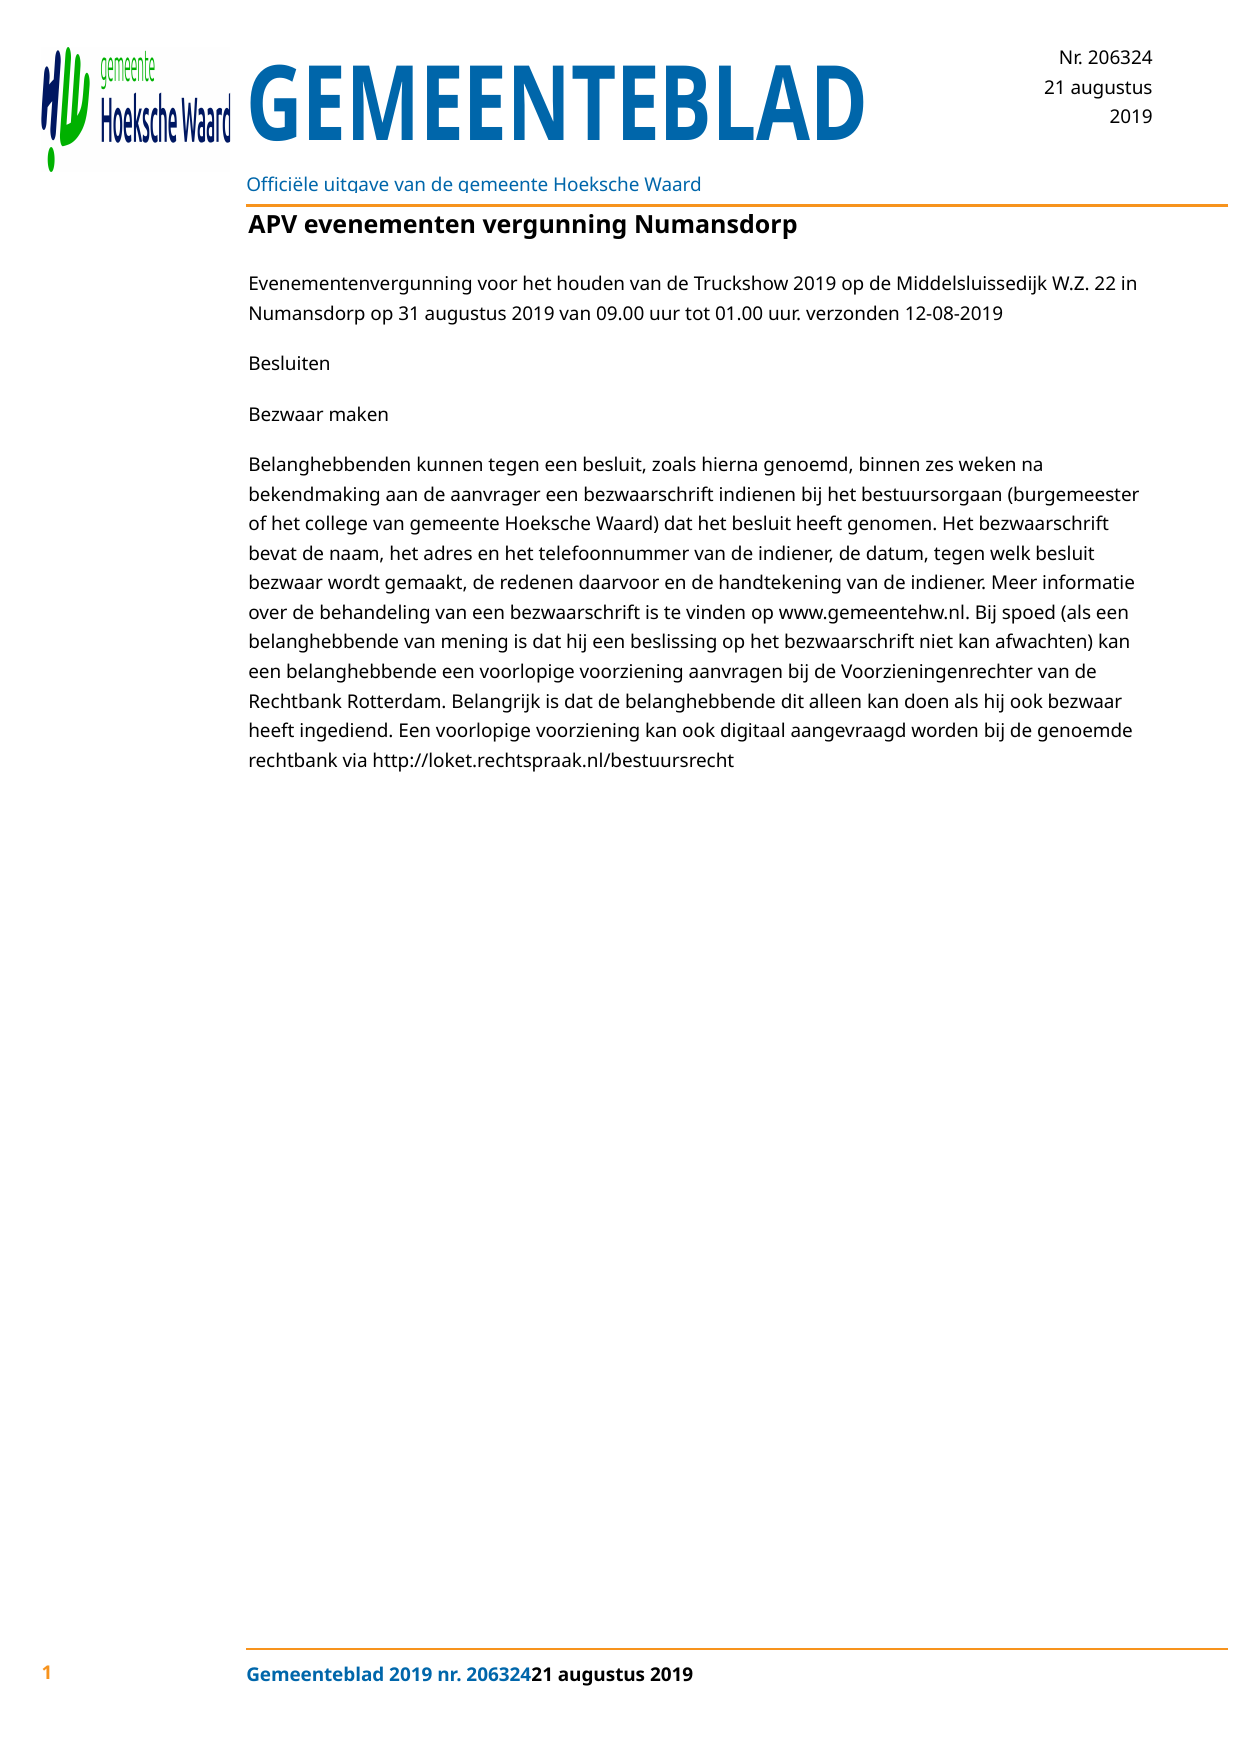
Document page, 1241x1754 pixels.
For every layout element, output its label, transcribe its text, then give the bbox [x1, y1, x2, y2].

text Evenementenvergunning voor het houden van de Truckshow 2019 op de Middelsluissedijk W.Z. 22 in Numansdorp op 31 augustus 2019 van 09.00 uur tot 01.00 uur. verzonden 12-08-2019 [248, 270, 1152, 326]
text Besluiten [248, 350, 1152, 376]
text Belanghebbenden kunnen tegen een besluit, zoals hierna genoemd, binnen zes weken na bekendmaking aan de aanvrager een bezwaarschrift indienen bij het bestuursorgaan (burgemeester of het college van gemeente Hoeksche Waard) dat het besluit heeft genomen. Het bezwaarschrift bevat de naam, het adres en het telefoonnummer van de indiener, de datum, tegen welk besluit bezwaar wordt gemaakt, de redenen daarvoor en de handtekening van de indiener. Meer informatie over de behandeling van een bezwaarschrift is te vinden op www.gemeentehw.nl. Bij spoed (als een belanghebbende van mening is dat hij een beslissing op het bezwaarschrift niet kan afwachten) kan een belanghebbende een voorlopige voorziening aanvragen bij de Voorzieningenrechter van de Rechtbank Rotterdam. Belangrijk is dat de belanghebbende dit alleen kan doen als hij ook bezwaar heeft ingediend. Een voorlopige voorziening kan ook digitaal aangevraagd worden bij de genoemde rechtbank via http://loket.rechtspraak.nl/bestuursrecht [248, 451, 1152, 773]
text APV evenementen vergunning Numansdorp [248, 207, 1152, 241]
picture [41, 47, 231, 172]
text Bezwaar maken [248, 401, 1152, 426]
